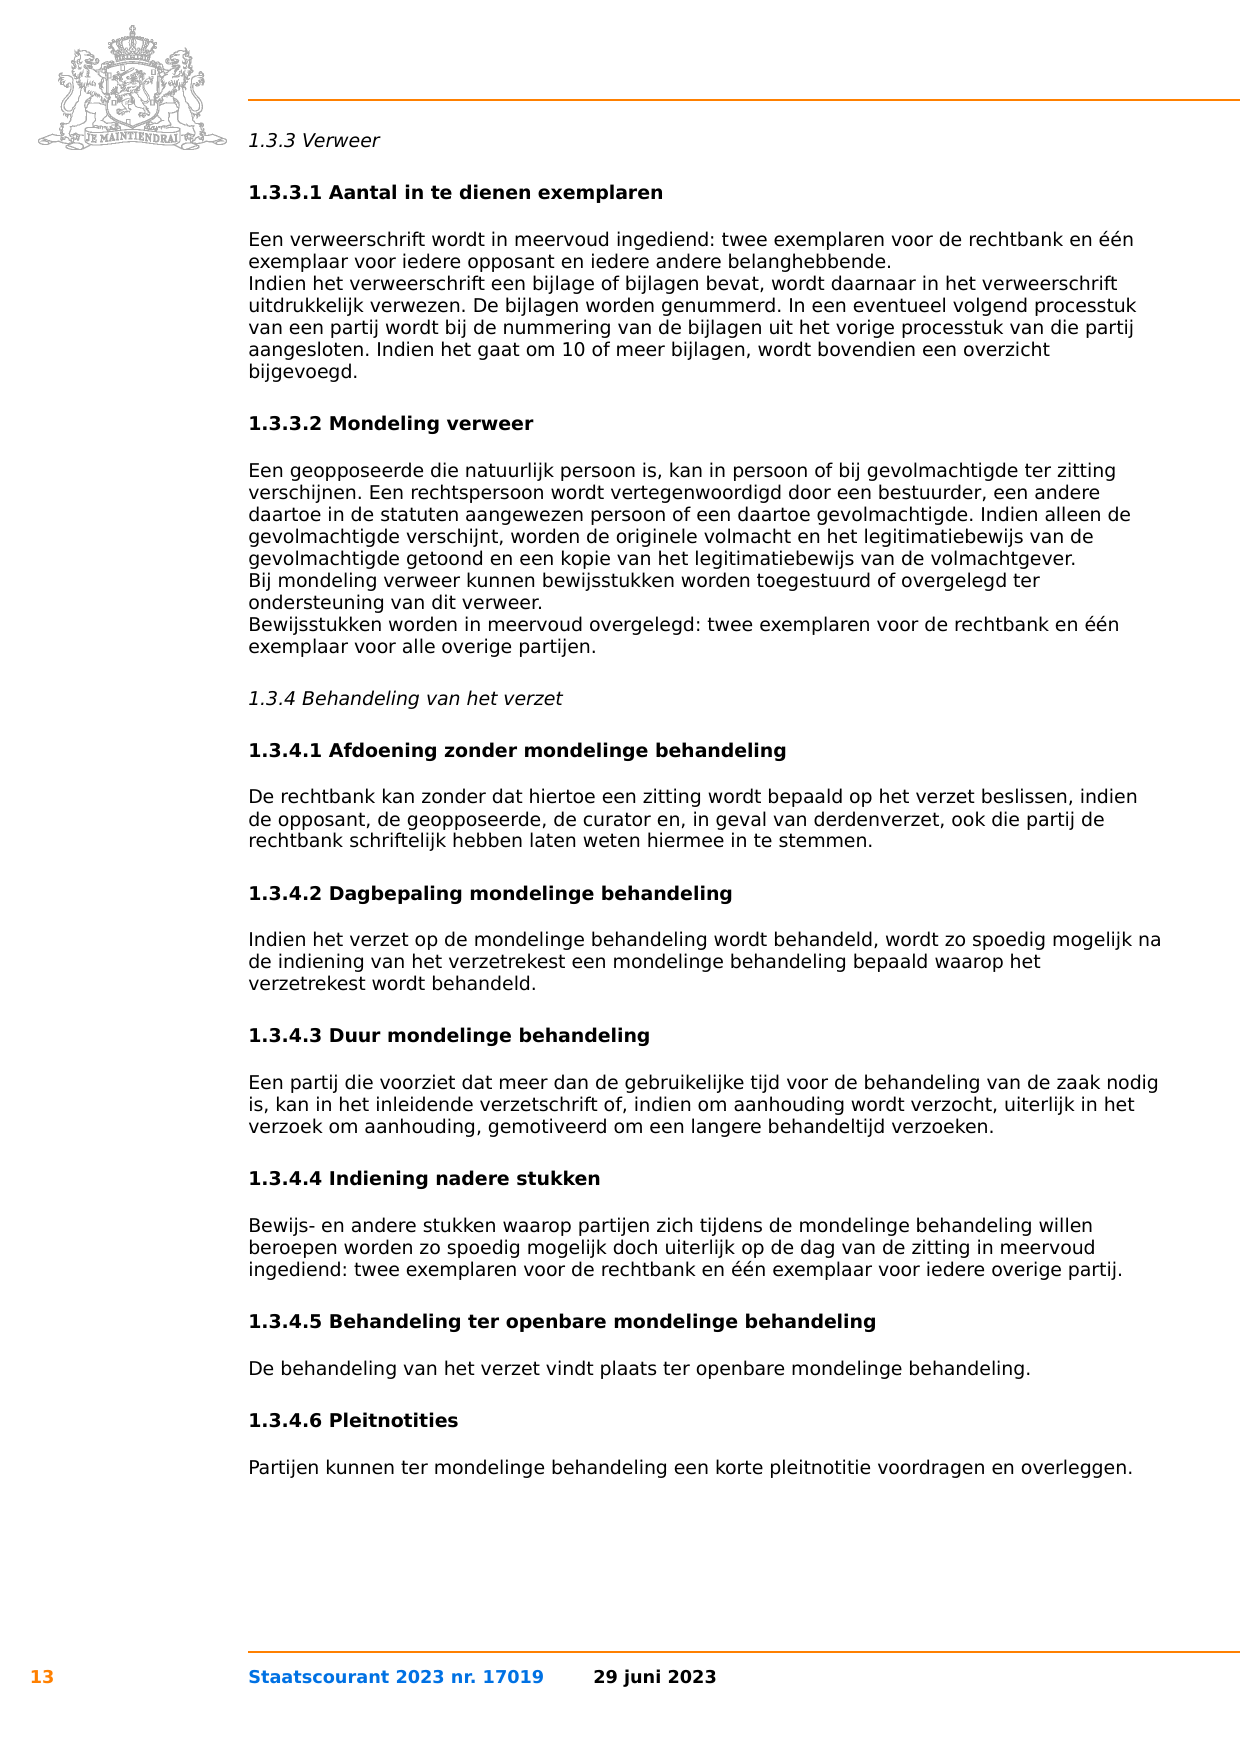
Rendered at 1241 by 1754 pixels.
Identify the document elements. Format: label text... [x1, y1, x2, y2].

text De behandeling van het verzet vindt plaats ter openbare mondelinge behandeling. [248, 1358, 1163, 1380]
subtitle 1.3.4.3 Duur mondelinge behandeling [248, 1025, 1163, 1047]
text Een verweerschrift wordt in meervoud ingediend: twee exemplaren voor de rechtbank en één exemplaar voor iedere opposant en iedere andere belanghebbende. [248, 229, 1163, 273]
subtitle 1.3.4 Behandeling van het verzet [248, 687, 1163, 709]
text Partijen kunnen ter mondelinge behandeling een korte pleitnotitie voordragen en overleggen. [248, 1457, 1163, 1479]
subtitle 1.3.4.6 Pleitnotities [248, 1410, 1163, 1432]
subtitle 1.3.4.4 Indiening nadere stukken [248, 1168, 1163, 1190]
subtitle 1.3.3.1 Aantal in te dienen exemplaren [248, 182, 1163, 204]
subtitle 1.3.3.2 Mondeling verweer [248, 413, 1163, 435]
text Bewijsstukken worden in meervoud overgelegd: twee exemplaren voor de rechtbank en één exemplaar voor alle overige partijen. [248, 613, 1163, 657]
text Een geopposeerde die natuurlijk persoon is, kan in persoon of bij gevolmachtigde ter zitting verschijnen. Een rechtspersoon wordt vertegenwoordigd door een bestuurder, een andere daartoe in de statuten aangewezen persoon of een daartoe gevolmachtigde. Indien alleen de gevolmachtigde verschijnt, worden de originele volmacht en het legitimatiebewijs van de gevolmachtigde getoond en een kopie van het legitimatiebewijs van de volmachtgever. [248, 460, 1163, 569]
subtitle 1.3.4.1 Afdoening zonder mondelinge behandeling [248, 739, 1163, 761]
text Indien het verzet op de mondelinge behandeling wordt behandeld, wordt zo spoedig mogelijk na de indiening van het verzetrekest een mondelinge behandeling bepaald waarop het verzetrekest wordt behandeld. [248, 929, 1163, 995]
subtitle 1.3.3 Verweer [248, 130, 1163, 152]
text Een partij die voorziet dat meer dan de gebruikelijke tijd voor de behandeling van de zaak nodig is, kan in het inleidende verzetschrift of, indien om aanhouding wordt verzocht, uiterlijk in het verzoek om aanhouding, gemotiveerd om een langere behandeltijd verzoeken. [248, 1072, 1163, 1138]
text Bewijs- en andere stukken waarop partijen zich tijdens de mondelinge behandeling willen beroepen worden zo spoedig mogelijk doch uiterlijk op de dag van de zitting in meervoud ingediend: twee exemplaren voor de rechtbank en één exemplaar voor iedere overige partij. [248, 1215, 1163, 1281]
subtitle 1.3.4.2 Dagbepaling mondelinge behandeling [248, 882, 1163, 904]
subtitle 1.3.4.5 Behandeling ter openbare mondelinge behandeling [248, 1311, 1163, 1333]
picture [38, 25, 227, 150]
text Bij mondeling verweer kunnen bewijsstukken worden toegestuurd of overgelegd ter ondersteuning van dit verweer. [248, 569, 1163, 613]
text De rechtbank kan zonder dat hiertoe een zitting wordt bepaald op het verzet beslissen, indien de opposant, de geopposeerde, de curator en, in geval van derdenverzet, ook die partij de rechtbank schriftelijk hebben laten weten hiermee in te stemmen. [248, 786, 1163, 852]
text Indien het verweerschrift een bijlage of bijlagen bevat, wordt daarnaar in het verweerschrift uitdrukkelijk verwezen. De bijlagen worden genummerd. In een eventueel volgend processtuk van een partij wordt bij de nummering van de bijlagen uit het vorige processtuk van die partij aangesloten. Indien het gaat om 10 of meer bijlagen, wordt bovendien een overzicht bijgevoegd. [248, 273, 1163, 383]
